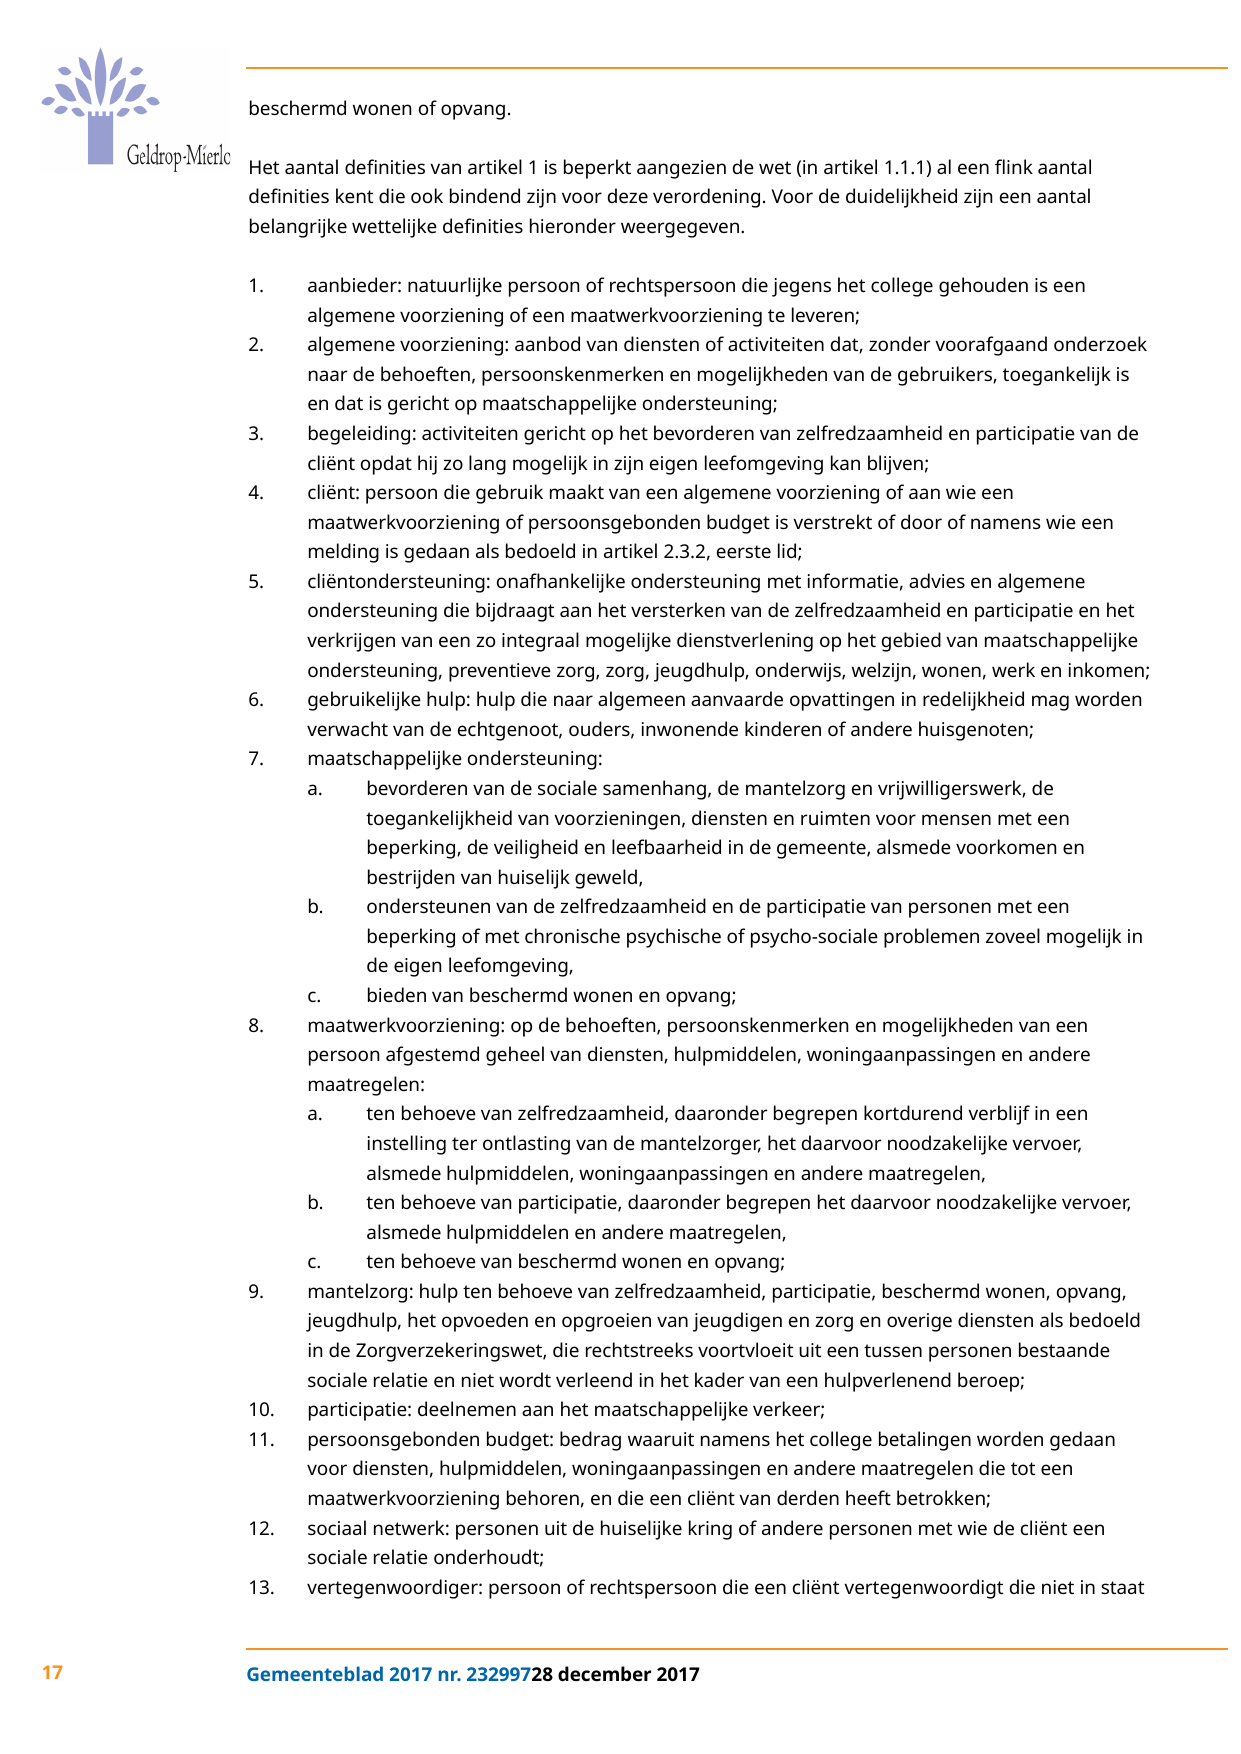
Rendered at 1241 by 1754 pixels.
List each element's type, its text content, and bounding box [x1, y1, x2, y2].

list algemene voorziening: aanbod van diensten of activiteiten dat, zonder voorafgaand onderzoek naar de behoeften, persoonskenmerken en mogelijkheden van de gebruikers, toegankelijk is en dat is gericht op maatschappelijke ondersteuning; [248, 331, 1152, 416]
list aanbieder: natuurlijke persoon of rechtspersoon die jegens het college gehouden is een algemene voorziening of een maatwerkvoorziening te leveren; [248, 272, 1152, 328]
list persoonsgebonden budget: bedrag waaruit namens het college betalingen worden gedaan voor diensten, hulpmiddelen, woningaanpassingen en andere maatregelen die tot een maatwerkvoorziening behoren, en die een cliënt van derden heeft betrokken; [248, 1426, 1152, 1511]
list bevorderen van de sociale samenhang, de mantelzorg en vrijwilligerswerk, de toegankelijkheid van voorzieningen, diensten en ruimten voor mensen met een beperking, de veiligheid en leefbaarheid in de gemeente, alsmede voorkomen en bestrijden van huiselijk geweld, [307, 775, 1152, 890]
list participatie: deelnemen aan het maatschappelijke verkeer; [248, 1396, 1152, 1422]
list vertegenwoordiger: persoon of rechtspersoon die een cliënt vertegenwoordigt die niet in staat [248, 1574, 1152, 1600]
list gebruikelijke hulp: hulp die naar algemeen aanvaarde opvattingen in redelijkheid mag worden verwacht van de echtgenoot, ouders, inwonende kinderen of andere huisgenoten; [248, 686, 1152, 742]
list ondersteunen van de zelfredzaamheid en de participatie van personen met een beperking of met chronische psychische of psycho-sociale problemen zoveel mogelijk in de eigen leefomgeving, [307, 893, 1152, 978]
list bieden van beschermd wonen en opvang; [307, 982, 1152, 1008]
list cliëntondersteuning: onafhankelijke ondersteuning met informatie, advies en algemene ondersteuning die bijdraagt aan het versterken van de zelfredzaamheid en participatie en het verkrijgen van een zo integraal mogelijke dienstverlening op het gebied van maatschappelijke ondersteuning, preventieve zorg, zorg, jeugdhulp, onderwijs, welzijn, wonen, werk en inkomen; [248, 568, 1152, 683]
list sociaal netwerk: personen uit de huiselijke kring of andere personen met wie de cliënt een sociale relatie onderhoudt; [248, 1515, 1152, 1570]
list ten behoeve van participatie, daaronder begrepen het daarvoor noodzakelijke vervoer, alsmede hulpmiddelen en andere maatregelen, [307, 1189, 1152, 1245]
text beschermd wonen of opvang. [248, 95, 1152, 121]
list maatwerkvoorziening: op de behoeften, persoonskenmerken en mogelijkheden van een persoon afgestemd geheel van diensten, hulpmiddelen, woningaanpassingen en andere maatregelen: [248, 1012, 1152, 1097]
list begeleiding: activiteiten gericht op het bevorderen van zelfredzaamheid en participatie van de cliënt opdat hij zo lang mogelijk in zijn eigen leefomgeving kan blijven; [248, 420, 1152, 476]
list mantelzorg: hulp ten behoeve van zelfredzaamheid, participatie, beschermd wonen, opvang, jeugdhulp, het opvoeden en opgroeien van jeugdigen en zorg en overige diensten als bedoeld in de Zorgverzekeringswet, die rechtstreeks voortvloeit uit een tussen personen bestaande sociale relatie en niet wordt verleend in het kader van een hulpverlenend beroep; [248, 1278, 1152, 1393]
list maatschappelijke ondersteuning: [248, 746, 1152, 771]
list ten behoeve van zelfredzaamheid, daaronder begrepen kortdurend verblijf in een instelling ter ontlasting van de mantelzorger, het daarvoor noodzakelijke vervoer, alsmede hulpmiddelen, woningaanpassingen en andere maatregelen, [307, 1101, 1152, 1186]
picture [41, 47, 231, 172]
list ten behoeve van beschermd wonen en opvang; [307, 1248, 1152, 1274]
text Het aantal definities van artikel 1 is beperkt aangezien de wet (in artikel 1.1.1) al een flink aantal definities kent die ook bindend zijn voor deze verordening. Voor de duidelijkheid zijn een aantal belangrijke wettelijke definities hieronder weergegeven. [248, 154, 1152, 239]
list cliënt: persoon die gebruik maakt van een algemene voorziening of aan wie een maatwerkvoorziening of persoonsgebonden budget is verstrekt of door of namens wie een melding is gedaan als bedoeld in artikel 2.3.2, eerste lid; [248, 479, 1152, 564]
